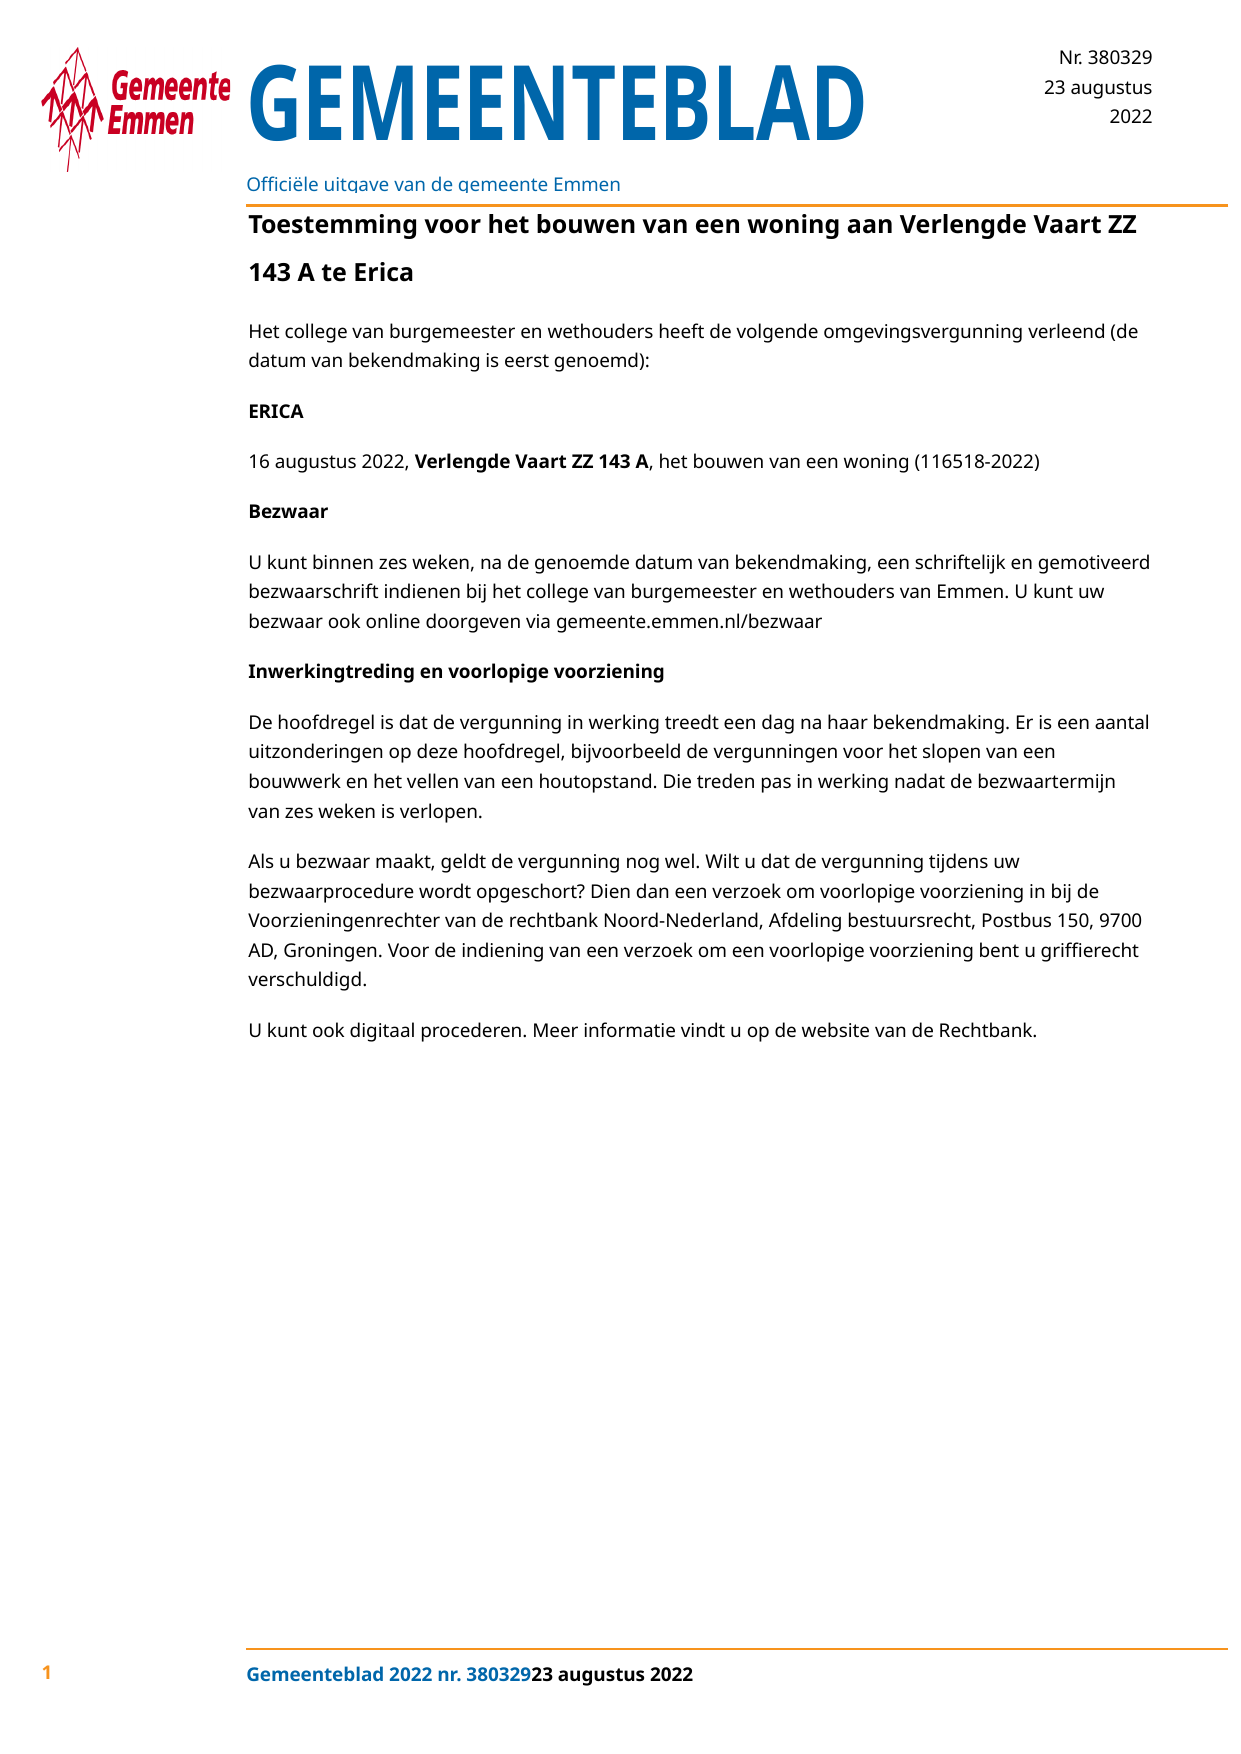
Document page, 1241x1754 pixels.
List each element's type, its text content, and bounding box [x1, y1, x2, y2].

text De hoofdregel is dat de vergunning in werking treedt een dag na haar bekendmaking. Er is een aantal uitzonderingen op deze hoofdregel, bijvoorbeeld de vergunningen voor het slopen van een bouwwerk en het vellen van een houtopstand. Die treden pas in werking nadat de bezwaartermijn van zes weken is verlopen. [248, 709, 1152, 824]
text U kunt binnen zes weken, na de genoemde datum van bekendmaking, een schriftelijk en gemotiveerd bezwaarschrift indienen bij het college van burgemeester en wethouders van Emmen. U kunt uw bezwaar ook online doorgeven via gemeente.emmen.nl/bezwaar [248, 549, 1152, 634]
text Als u bezwaar maakt, geldt de vergunning nog wel. Wilt u dat de vergunning tijdens uw bezwaarprocedure wordt opgeschort? Dien dan een verzoek om voorlopige voorziening in bij de Voorzieningenrechter van de rechtbank Noord-Nederland, Afdeling bestuursrecht, Postbus 150, 9700 AD, Groningen. Voor de indiening van een verzoek om een voorlopige voorziening bent u griffierecht verschuldigd. [248, 848, 1152, 992]
text Inwerkingtreding en voorlopige voorziening [248, 659, 1152, 684]
text 16 augustus 2022, Verlengde Vaart ZZ 143 A, het bouwen van een woning (116518-2022) [248, 448, 1152, 474]
text Het college van burgemeester en wethouders heeft de volgende omgevingsvergunning verleend (de datum van bekendmaking is eerst genoemd): [248, 318, 1152, 373]
text U kunt ook digitaal procederen. Meer informatie vindt u op de website van de Rechtbank. [248, 1017, 1152, 1043]
text ERICA [248, 398, 1152, 424]
text Toestemming voor het bouwen van een woning aan Verlengde Vaart ZZ 143 A te Erica [248, 207, 1152, 288]
text Bezwaar [248, 499, 1152, 524]
picture [41, 47, 231, 172]
